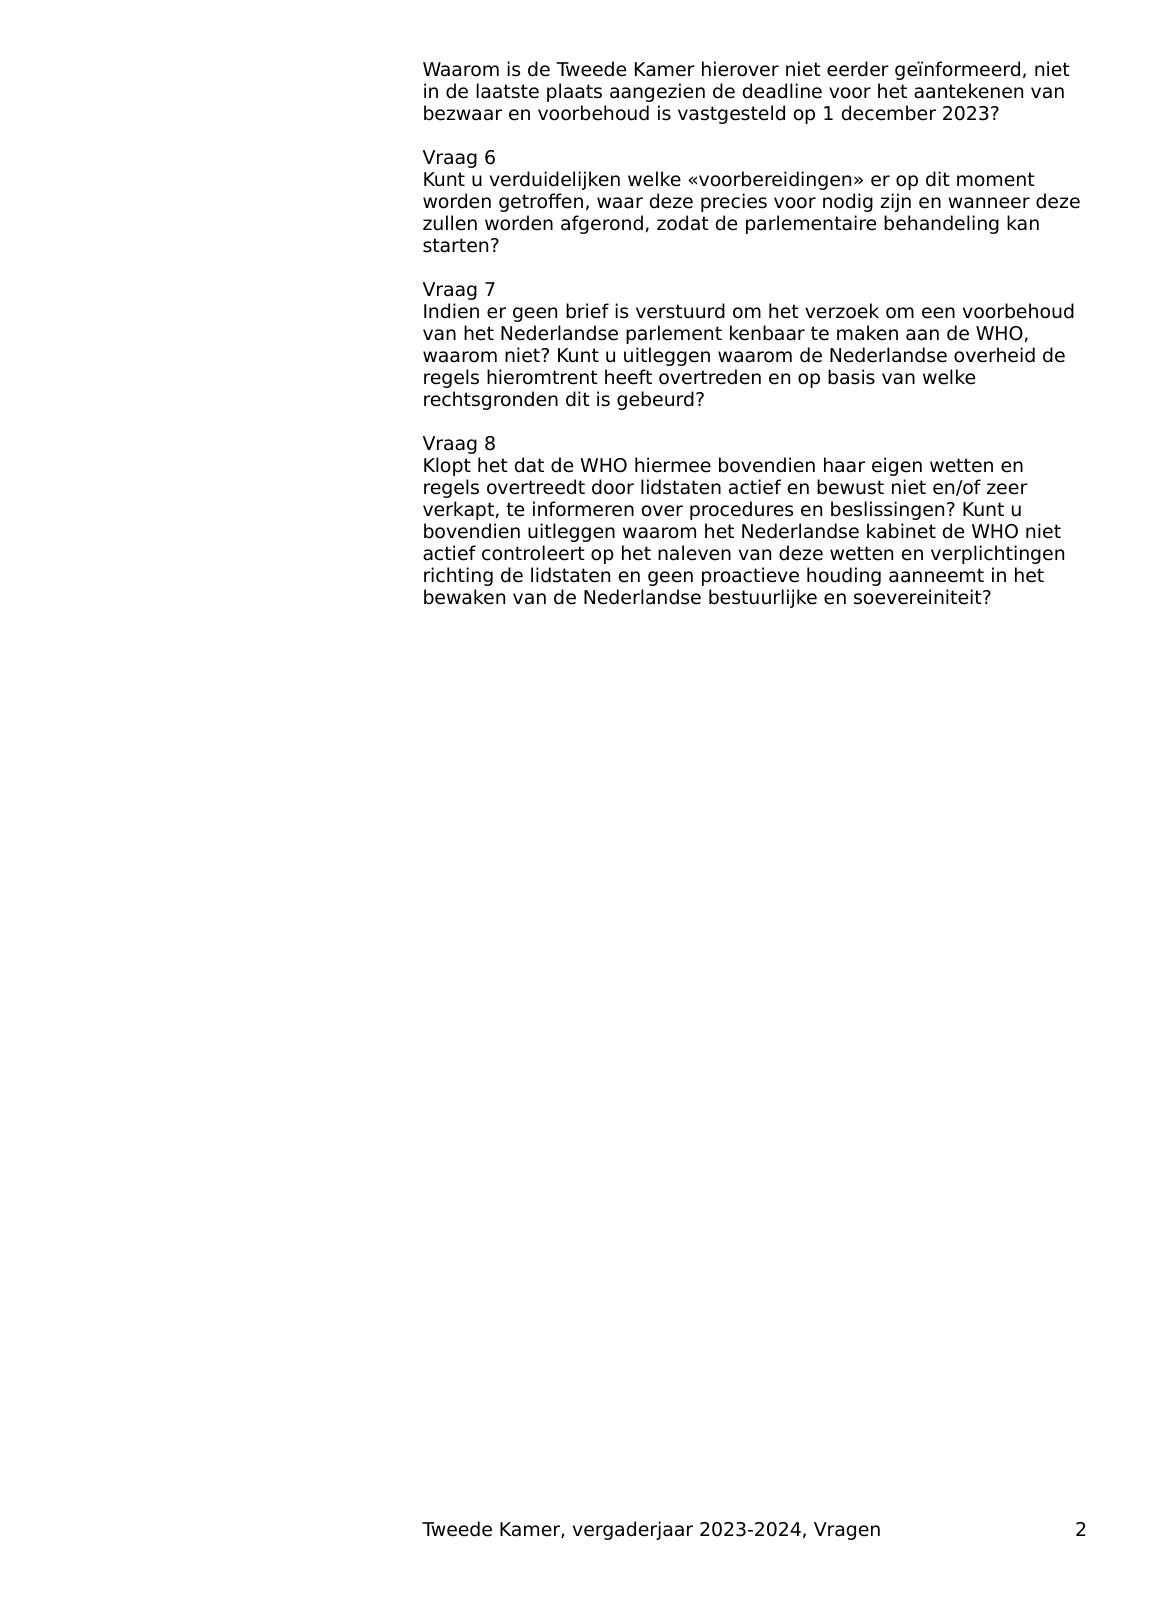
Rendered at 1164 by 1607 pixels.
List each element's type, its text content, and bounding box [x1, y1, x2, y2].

text Waarom is de Tweede Kamer hierover niet eerder geïnformeerd, niet in de laatste plaats aangezien de deadline voor het aantekenen van bezwaar en voorbehoud is vastgesteld op 1 december 2023? [422, 59, 1087, 125]
text Indien er geen brief is verstuurd om het verzoek om een voorbehoud van het Nederlandse parlement kenbaar te maken aan de WHO, waarom niet? Kunt u uitleggen waarom de Nederlandse overheid de regels hieromtrent heeft overtreden en op basis van welke rechtsgronden dit is gebeurd? [422, 301, 1087, 411]
text Vraag 8 [422, 433, 1087, 455]
text Vraag 7 [422, 279, 1087, 301]
text Kunt u verduidelijken welke «voorbereidingen» er op dit moment worden getroffen, waar deze precies voor nodig zijn en wanneer deze zullen worden afgerond, zodat de parlementaire behandeling kan starten? [422, 169, 1087, 257]
text Vraag 6 [422, 147, 1087, 169]
text Klopt het dat de WHO hiermee bovendien haar eigen wetten en regels overtreedt door lidstaten actief en bewust niet en/of zeer verkapt, te informeren over procedures en beslissingen? Kunt u bovendien uitleggen waarom het Nederlandse kabinet de WHO niet actief controleert op het naleven van deze wetten en verplichtingen richting de lidstaten en geen proactieve houding aanneemt in het bewaken van de Nederlandse bestuurlijke en soevereiniteit? [422, 455, 1087, 609]
